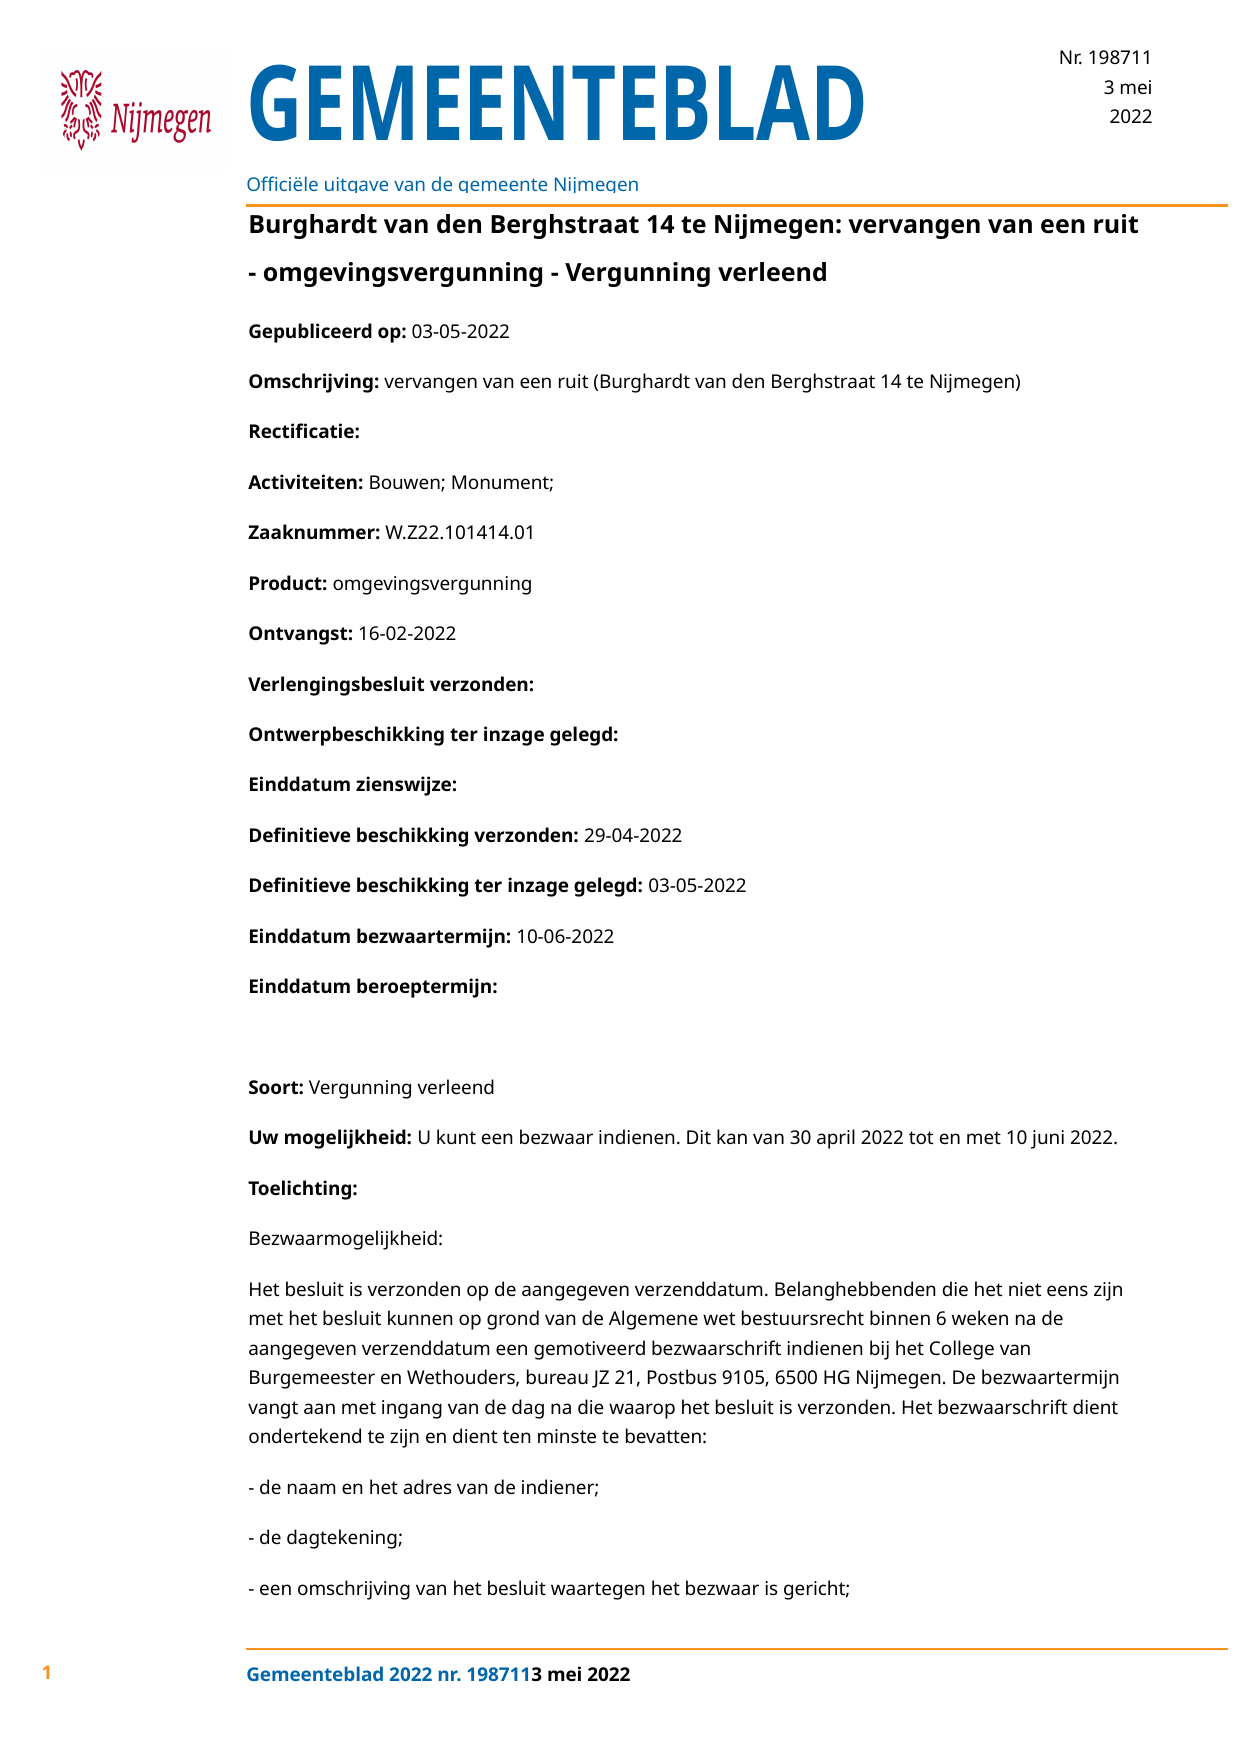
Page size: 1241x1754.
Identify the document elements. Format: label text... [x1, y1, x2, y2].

text Het besluit is verzonden op de aangegeven verzenddatum. Belanghebbenden die het niet eens zijn met het besluit kunnen op grond van de Algemene wet bestuursrecht binnen 6 weken na de aangegeven verzenddatum een gemotiveerd bezwaarschrift indienen bij het College van Burgemeester en Wethouders, bureau JZ 21, Postbus 9105, 6500 HG Nijmegen. De bezwaartermijn vangt aan met ingang van de dag na die waarop het besluit is verzonden. Het bezwaarschrift dient ondertekend te zijn en dient ten minste te bevatten: [248, 1276, 1152, 1449]
text Verlengingsbesluit verzonden: [248, 671, 1152, 697]
text Product: omgevingsvergunning [248, 570, 1152, 596]
text Einddatum zienswijze: [248, 772, 1152, 797]
text - de dagtekening; [248, 1524, 1152, 1550]
text Rectificatie: [248, 419, 1152, 444]
text - de naam en het adres van de indiener; [248, 1474, 1152, 1500]
text Definitieve beschikking verzonden: 29-04-2022 [248, 822, 1152, 848]
text Uw mogelijkheid: U kunt een bezwaar indienen. Dit kan van 30 april 2022 tot en met 10 juni 2022. [248, 1124, 1152, 1150]
text Gepubliceerd op: 03-05-2022 [248, 318, 1152, 344]
text Toelichting: [248, 1175, 1152, 1201]
text Ontwerpbeschikking ter inzage gelegd: [248, 721, 1152, 747]
text Burghardt van den Berghstraat 14 te Nijmegen: vervangen van een ruit - omgevingsvergunning - Vergunning verleend [248, 207, 1152, 288]
text Soort: Vergunning verleend [248, 1074, 1152, 1100]
text Einddatum bezwaartermijn: 10-06-2022 [248, 923, 1152, 949]
text Omschrijving: vervangen van een ruit (Burghardt van den Berghstraat 14 te Nijmegen) [248, 368, 1152, 394]
text - een omschrijving van het besluit waartegen het bezwaar is gericht; [248, 1575, 1152, 1601]
text Zaaknummer: W.Z22.101414.01 [248, 519, 1152, 545]
picture [41, 47, 231, 172]
text Ontvangst: 16-02-2022 [248, 620, 1152, 646]
text Bezwaarmogelijkheid: [248, 1225, 1152, 1251]
text Activiteiten: Bouwen; Monument; [248, 469, 1152, 495]
text Definitieve beschikking ter inzage gelegd: 03-05-2022 [248, 872, 1152, 898]
text Einddatum beroeptermijn: [248, 973, 1152, 999]
